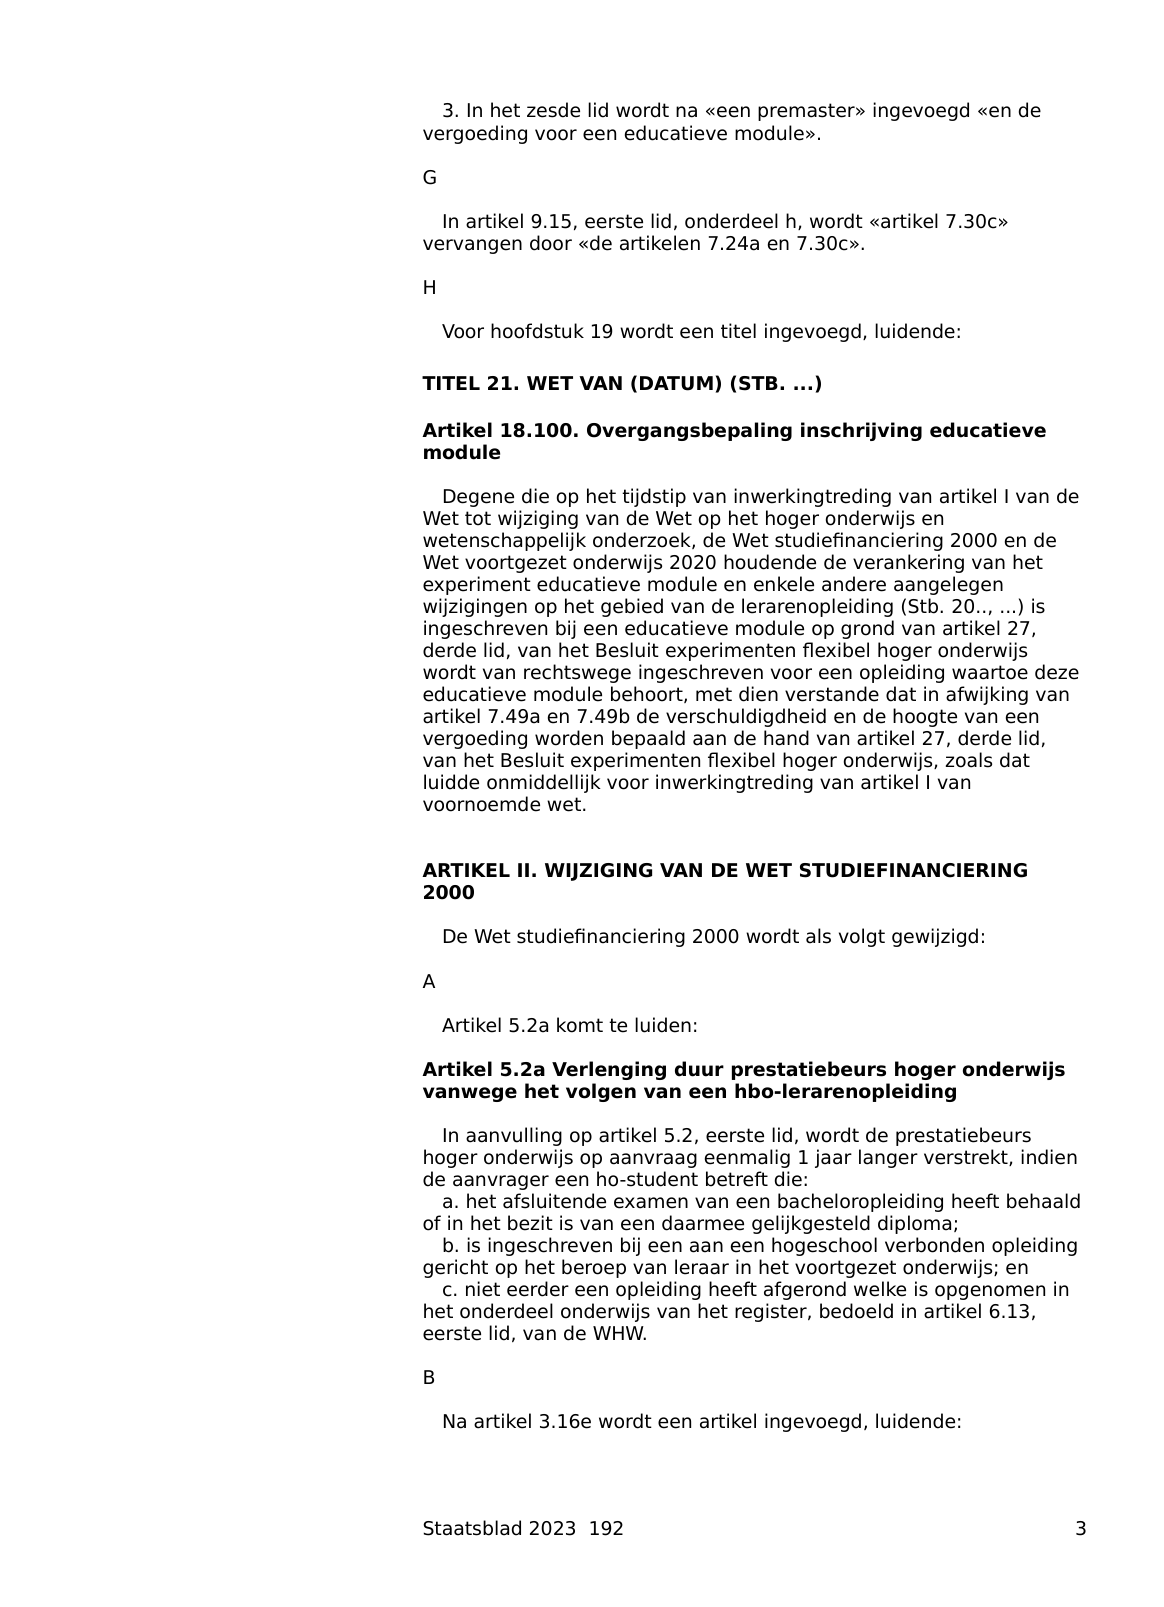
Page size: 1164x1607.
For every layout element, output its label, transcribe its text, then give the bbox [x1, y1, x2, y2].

text 3. In het zesde lid wordt na «een premaster» ingevoegd «en de vergoeding voor een educatieve module». [422, 100, 1087, 144]
subtitle Artikel 18.100. Overgangsbepaling inschrijving educatieve module [422, 420, 1087, 464]
text b. is ingeschreven bij een aan een hogeschool verbonden opleiding gericht op het beroep van leraar in het voortgezet onderwijs; en [422, 1235, 1087, 1279]
text De Wet studiefinanciering 2000 wordt als volgt gewijzigd: [422, 926, 1087, 948]
text c. niet eerder een opleiding heeft afgerond welke is opgenomen in het onderdeel onderwijs van het register, bedoeld in artikel 6.13, eerste lid, van de WHW. [422, 1279, 1087, 1345]
text G [422, 167, 1087, 188]
text B [422, 1367, 1087, 1389]
text Voor hoofdstuk 19 wordt een titel ingevoegd, luidende: [422, 321, 1087, 343]
text A [422, 971, 1087, 992]
text H [422, 277, 1087, 299]
text In artikel 9.15, eerste lid, onderdeel h, wordt «artikel 7.30c» vervangen door «de artikelen 7.24a en 7.30c». [422, 211, 1087, 255]
subtitle ARTIKEL II. WIJZIGING VAN DE WET STUDIEFINANCIERING 2000 [422, 860, 1087, 904]
text In aanvulling op artikel 5.2, eerste lid, wordt de prestatiebeurs hoger onderwijs op aanvraag eenmalig 1 jaar langer verstrekt, indien de aanvrager een ho-student betreft die: [422, 1125, 1087, 1191]
text Degene die op het tijdstip van inwerkingtreding van artikel I van de Wet tot wijziging van de Wet op het hoger onderwijs en wetenschappelijk onderzoek, de Wet studiefinanciering 2000 en de Wet voortgezet onderwijs 2020 houdende de verankering van het experiment educatieve module en enkele andere aangelegen wijzigingen op het gebied van de lerarenopleiding (Stb. 20.., ...) is ingeschreven bij een educatieve module op grond van artikel 27, derde lid, van het Besluit experimenten flexibel hoger onderwijs wordt van rechtswege ingeschreven voor een opleiding waartoe deze educatieve module behoort, met dien verstande dat in afwijking van artikel 7.49a en 7.49b de verschuldigdheid en de hoogte van een vergoeding worden bepaald aan de hand van artikel 27, derde lid, van het Besluit experimenten flexibel hoger onderwijs, zoals dat luidde onmiddellijk voor inwerkingtreding van artikel I van voornoemde wet. [422, 486, 1087, 816]
subtitle Artikel 5.2a Verlenging duur prestatiebeurs hoger onderwijs vanwege het volgen van een hbo-lerarenopleiding [422, 1059, 1087, 1103]
text Artikel 5.2a komt te luiden: [422, 1015, 1087, 1037]
subtitle TITEL 21. WET VAN (DATUM) (STB. ...) [422, 373, 1087, 395]
text a. het afsluitende examen van een bacheloropleiding heeft behaald of in het bezit is van een daarmee gelijkgesteld diploma; [422, 1191, 1087, 1235]
text Na artikel 3.16e wordt een artikel ingevoegd, luidende: [422, 1411, 1087, 1433]
